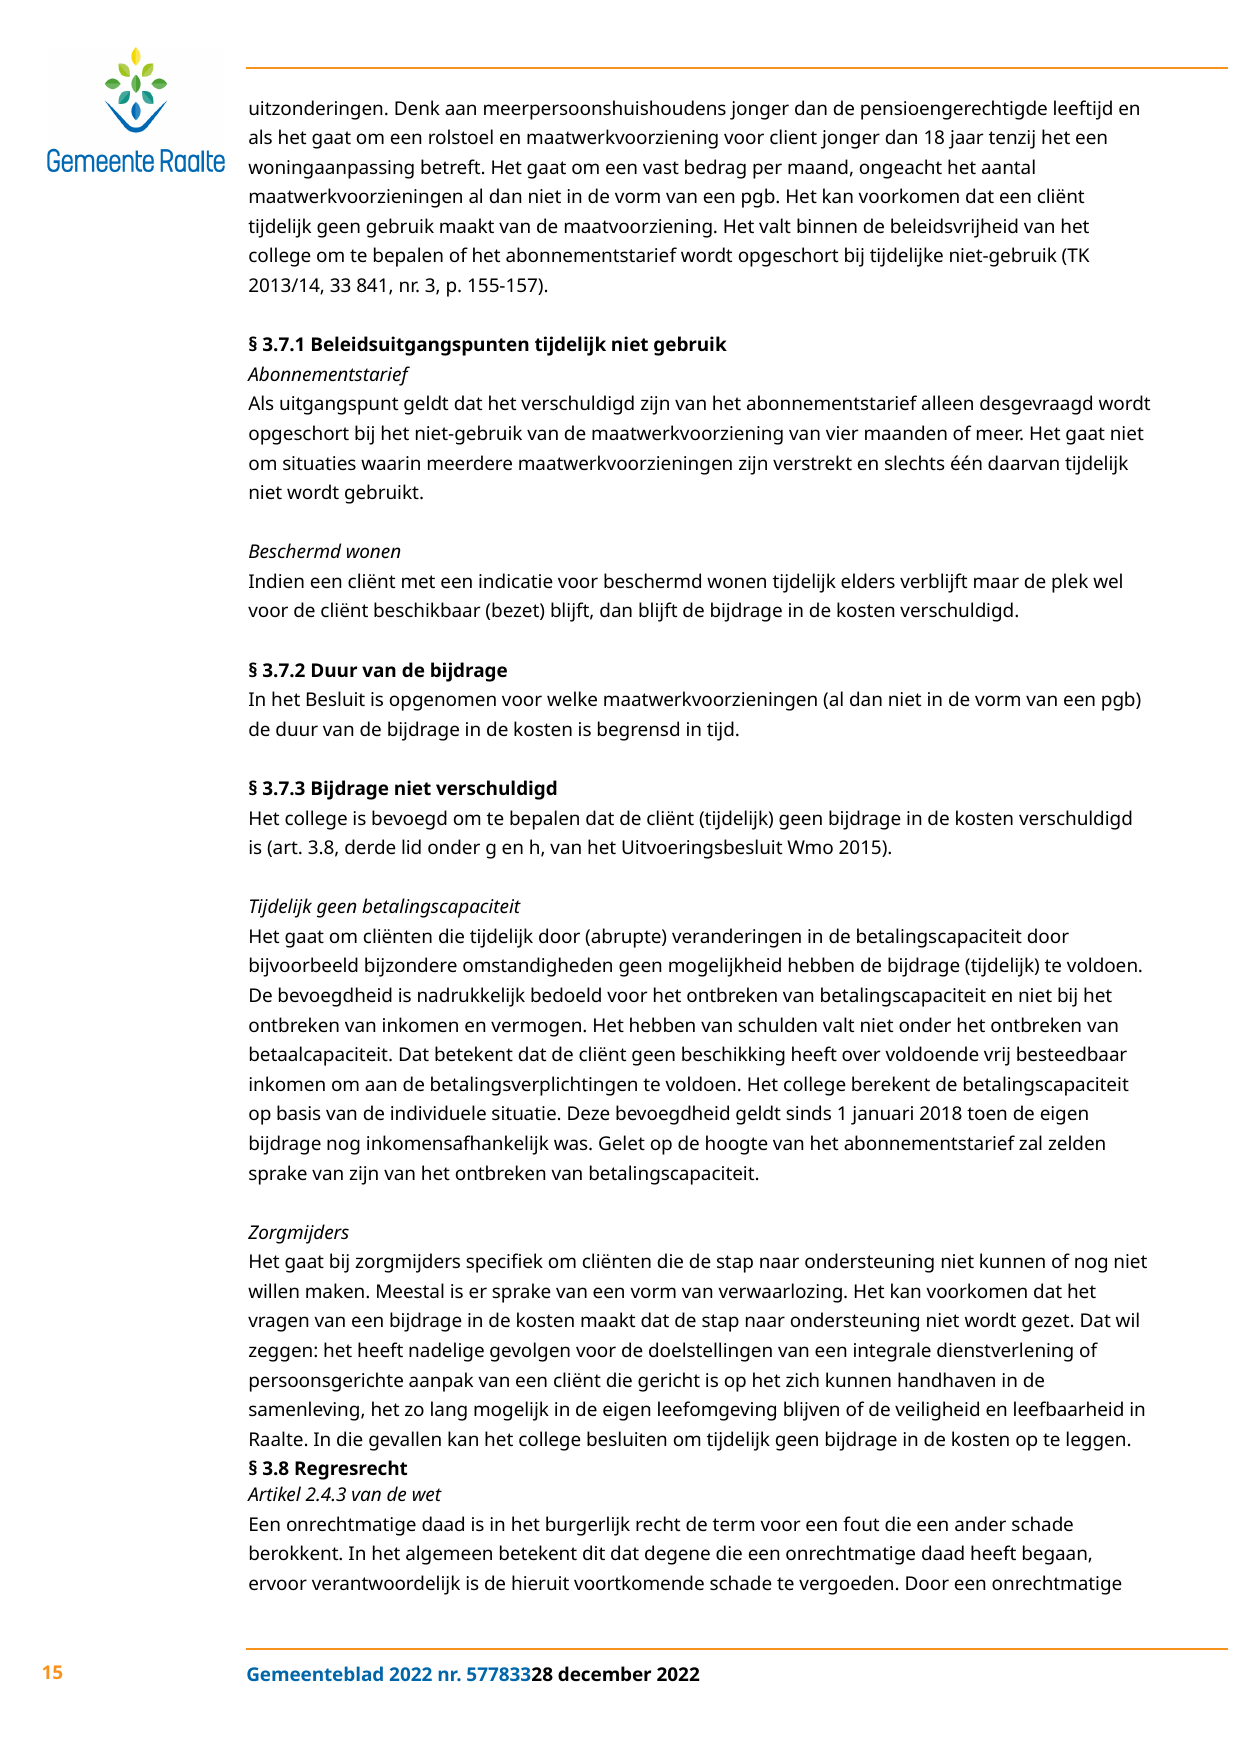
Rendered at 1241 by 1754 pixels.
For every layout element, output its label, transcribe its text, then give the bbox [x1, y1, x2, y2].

text Het gaat om cliënten die tijdelijk door (abrupte) veranderingen in de betalingscapaciteit door bijvoorbeeld bijzondere omstandigheden geen mogelijkheid hebben de bijdrage (tijdelijk) te voldoen. De bevoegdheid is nadrukkelijk bedoeld voor het ontbreken van betalingscapaciteit en niet bij het ontbreken van inkomen en vermogen. Het hebben van schulden valt niet onder het ontbreken van betaalcapaciteit. Dat betekent dat de cliënt geen beschikking heeft over voldoende vrij besteedbaar inkomen om aan de betalingsverplichtingen te voldoen. Het college berekent de betalingscapaciteit op basis van de individuele situatie. Deze bevoegdheid geldt sinds 1 januari 2018 toen de eigen bijdrage nog inkomensafhankelijk was. Gelet op de hoogte van het abonnementstarief zal zelden sprake van zijn van het ontbreken van betalingscapaciteit. [248, 923, 1152, 1186]
picture [41, 47, 231, 172]
text In het Besluit is opgenomen voor welke maatwerkvoorzieningen (al dan niet in de vorm van een pgb) de duur van de bijdrage in de kosten is begrensd in tijd. [248, 686, 1152, 742]
text § 3.7.2 Duur van de bijdrage [248, 657, 1152, 683]
text Als uitgangspunt geldt dat het verschuldigd zijn van het abonnementstarief alleen desgevraagd wordt opgeschort bij het niet-gebruik van de maatwerkvoorziening van vier maanden of meer. Het gaat niet om situaties waarin meerdere maatwerkvoorzieningen zijn verstrekt en slechts één daarvan tijdelijk niet wordt gebruikt. [248, 391, 1152, 505]
text § 3.8 Regresrecht [248, 1456, 1152, 1481]
text § 3.7.1 Beleidsuitgangspunten tijdelijk niet gebruik [248, 331, 1152, 357]
text Artikel 2.4.3 van de wet [248, 1481, 1152, 1507]
text Een onrechtmatige daad is in het burgerlijk recht de term voor een fout die een ander schade berokkent. In het algemeen betekent dit dat degene die een onrechtmatige daad heeft begaan, ervoor verantwoordelijk is de hieruit voortkomende schade te vergoeden. Door een onrechtmatige [248, 1511, 1152, 1596]
text § 3.7.3 Bijdrage niet verschuldigd [248, 775, 1152, 801]
text Indien een cliënt met een indicatie voor beschermd wonen tijdelijk elders verblijft maar de plek wel voor de cliënt beschikbaar (bezet) blijft, dan blijft de bijdrage in de kosten verschuldigd. [248, 568, 1152, 623]
text Tijdelijk geen betalingscapaciteit [248, 893, 1152, 919]
text uitzonderingen. Denk aan meerpersoonshuishoudens jonger dan de pensioengerechtigde leeftijd en als het gaat om een rolstoel en maatwerkvoorziening voor client jonger dan 18 jaar tenzij het een woningaanpassing betreft. Het gaat om een vast bedrag per maand, ongeacht het aantal maatwerkvoorzieningen al dan niet in de vorm van een pgb. Het kan voorkomen dat een cliënt tijdelijk geen gebruik maakt van de maatvoorziening. Het valt binnen de beleidsvrijheid van het college om te bepalen of het abonnementstarief wordt opgeschort bij tijdelijke niet-gebruik (TK 2013/14, 33 841, nr. 3, p. 155-157). [248, 95, 1152, 298]
text Zorgmijders [248, 1219, 1152, 1245]
text Beschermd wonen [248, 538, 1152, 564]
text Het gaat bij zorgmijders specifiek om cliënten die de stap naar ondersteuning niet kunnen of nog niet willen maken. Meestal is er sprake van een vorm van verwaarlozing. Het kan voorkomen dat het vragen van een bijdrage in de kosten maakt dat de stap naar ondersteuning niet wordt gezet. Dat wil zeggen: het heeft nadelige gevolgen voor de doelstellingen van een integrale dienstverlening of persoonsgerichte aanpak van een cliënt die gericht is op het zich kunnen handhaven in de samenleving, het zo lang mogelijk in de eigen leefomgeving blijven of de veiligheid en leefbaarheid in Raalte. In die gevallen kan het college besluiten om tijdelijk geen bijdrage in de kosten op te leggen. [248, 1248, 1152, 1452]
text Abonnementstarief [248, 361, 1152, 387]
text Het college is bevoegd om te bepalen dat de cliënt (tijdelijk) geen bijdrage in de kosten verschuldigd is (art. 3.8, derde lid onder g en h, van het Uitvoeringsbesluit Wmo 2015). [248, 805, 1152, 860]
